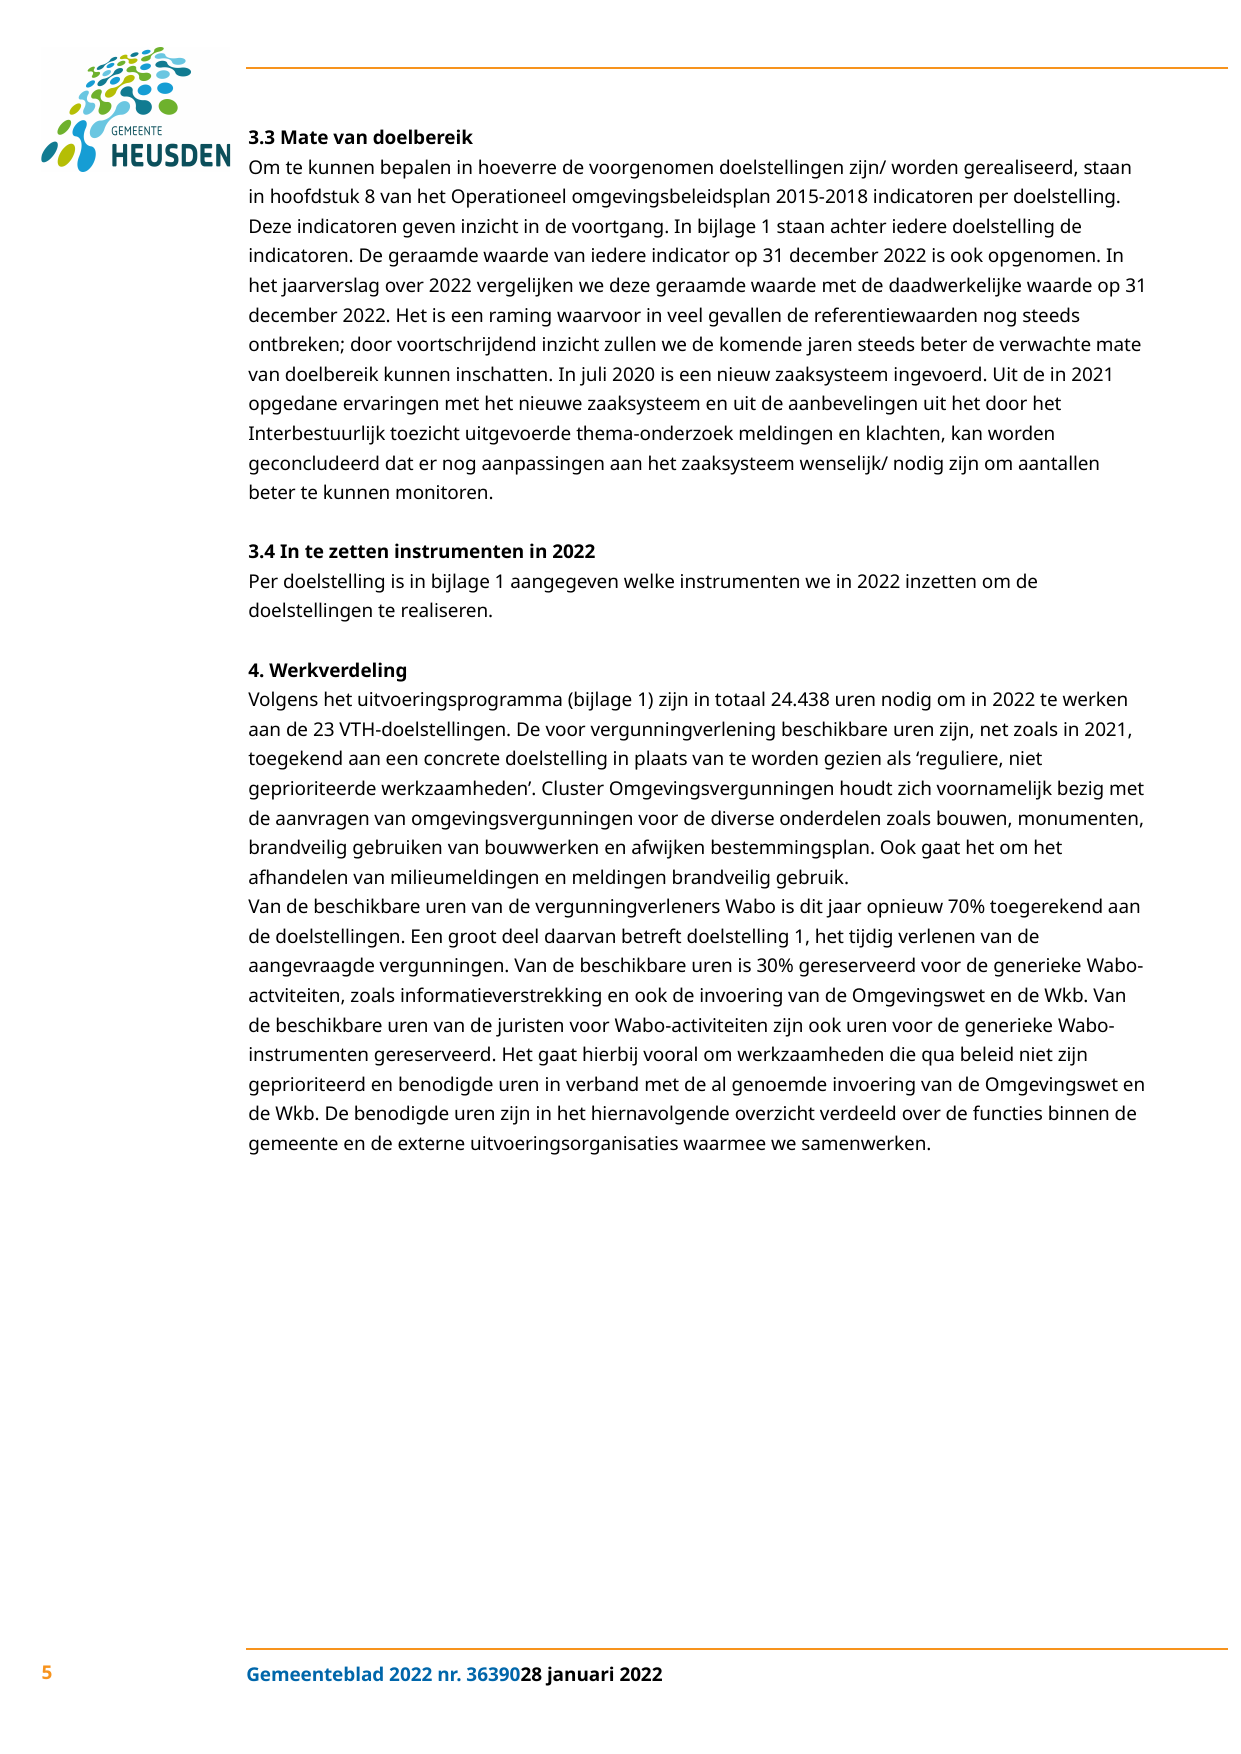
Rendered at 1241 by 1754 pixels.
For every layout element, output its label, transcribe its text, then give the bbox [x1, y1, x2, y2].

text 3.3 Mate van doelbereik [248, 124, 1152, 150]
text Volgens het uitvoeringsprogramma (bijlage 1) zijn in totaal 24.438 uren nodig om in 2022 te werken aan de 23 VTH-doelstellingen. De voor vergunningverlening beschikbare uren zijn, net zoals in 2021, toegekend aan een concrete doelstelling in plaats van te worden gezien als ‘reguliere, niet geprioriteerde werkzaamheden’. Cluster Omgevingsvergunningen houdt zich voornamelijk bezig met de aanvragen van omgevingsvergunningen voor de diverse onderdelen zoals bouwen, monumenten, brandveilig gebruiken van bouwwerken en afwijken bestemmingsplan. Ook gaat het om het afhandelen van milieumeldingen en meldingen brandveilig gebruik. [248, 686, 1152, 890]
picture [41, 47, 231, 172]
text Per doelstelling is in bijlage 1 aangegeven welke instrumenten we in 2022 inzetten om de doelstellingen te realiseren. [248, 568, 1152, 623]
text 3.4 In te zetten instrumenten in 2022 [248, 538, 1152, 564]
text Om te kunnen bepalen in hoeverre de voorgenomen doelstellingen zijn/ worden gerealiseerd, staan in hoofdstuk 8 van het Operationeel omgevingsbeleidsplan 2015-2018 indicatoren per doelstelling. Deze indicatoren geven inzicht in de voortgang. In bijlage 1 staan achter iedere doelstelling de indicatoren. De geraamde waarde van iedere indicator op 31 december 2022 is ook opgenomen. In het jaarverslag over 2022 vergelijken we deze geraamde waarde met de daadwerkelijke waarde op 31 december 2022. Het is een raming waarvoor in veel gevallen de referentiewaarden nog steeds ontbreken; door voortschrijdend inzicht zullen we de komende jaren steeds beter de verwachte mate van doelbereik kunnen inschatten. In juli 2020 is een nieuw zaaksysteem ingevoerd. Uit de in 2021 opgedane ervaringen met het nieuwe zaaksysteem en uit de aanbevelingen uit het door het Interbestuurlijk toezicht uitgevoerde thema-onderzoek meldingen en klachten, kan worden geconcludeerd dat er nog aanpassingen aan het zaaksysteem wenselijk/ nodig zijn om aantallen beter te kunnen monitoren. [248, 154, 1152, 505]
text 4. Werkverdeling [248, 657, 1152, 683]
text Van de beschikbare uren van de vergunningverleners Wabo is dit jaar opnieuw 70% toegerekend aan de doelstellingen. Een groot deel daarvan betreft doelstelling 1, het tijdig verlenen van de aangevraagde vergunningen. Van de beschikbare uren is 30% gereserveerd voor de generieke Wabo-actviteiten, zoals informatieverstrekking en ook de invoering van de Omgevingswet en de Wkb. Van de beschikbare uren van de juristen voor Wabo-activiteiten zijn ook uren voor de generieke Wabo-instrumenten gereserveerd. Het gaat hierbij vooral om werkzaamheden die qua beleid niet zijn geprioriteerd en benodigde uren in verband met de al genoemde invoering van de Omgevingswet en de Wkb. De benodigde uren zijn in het hiernavolgende overzicht verdeeld over de functies binnen de gemeente en de externe uitvoeringsorganisaties waarmee we samenwerken. [248, 893, 1152, 1156]
